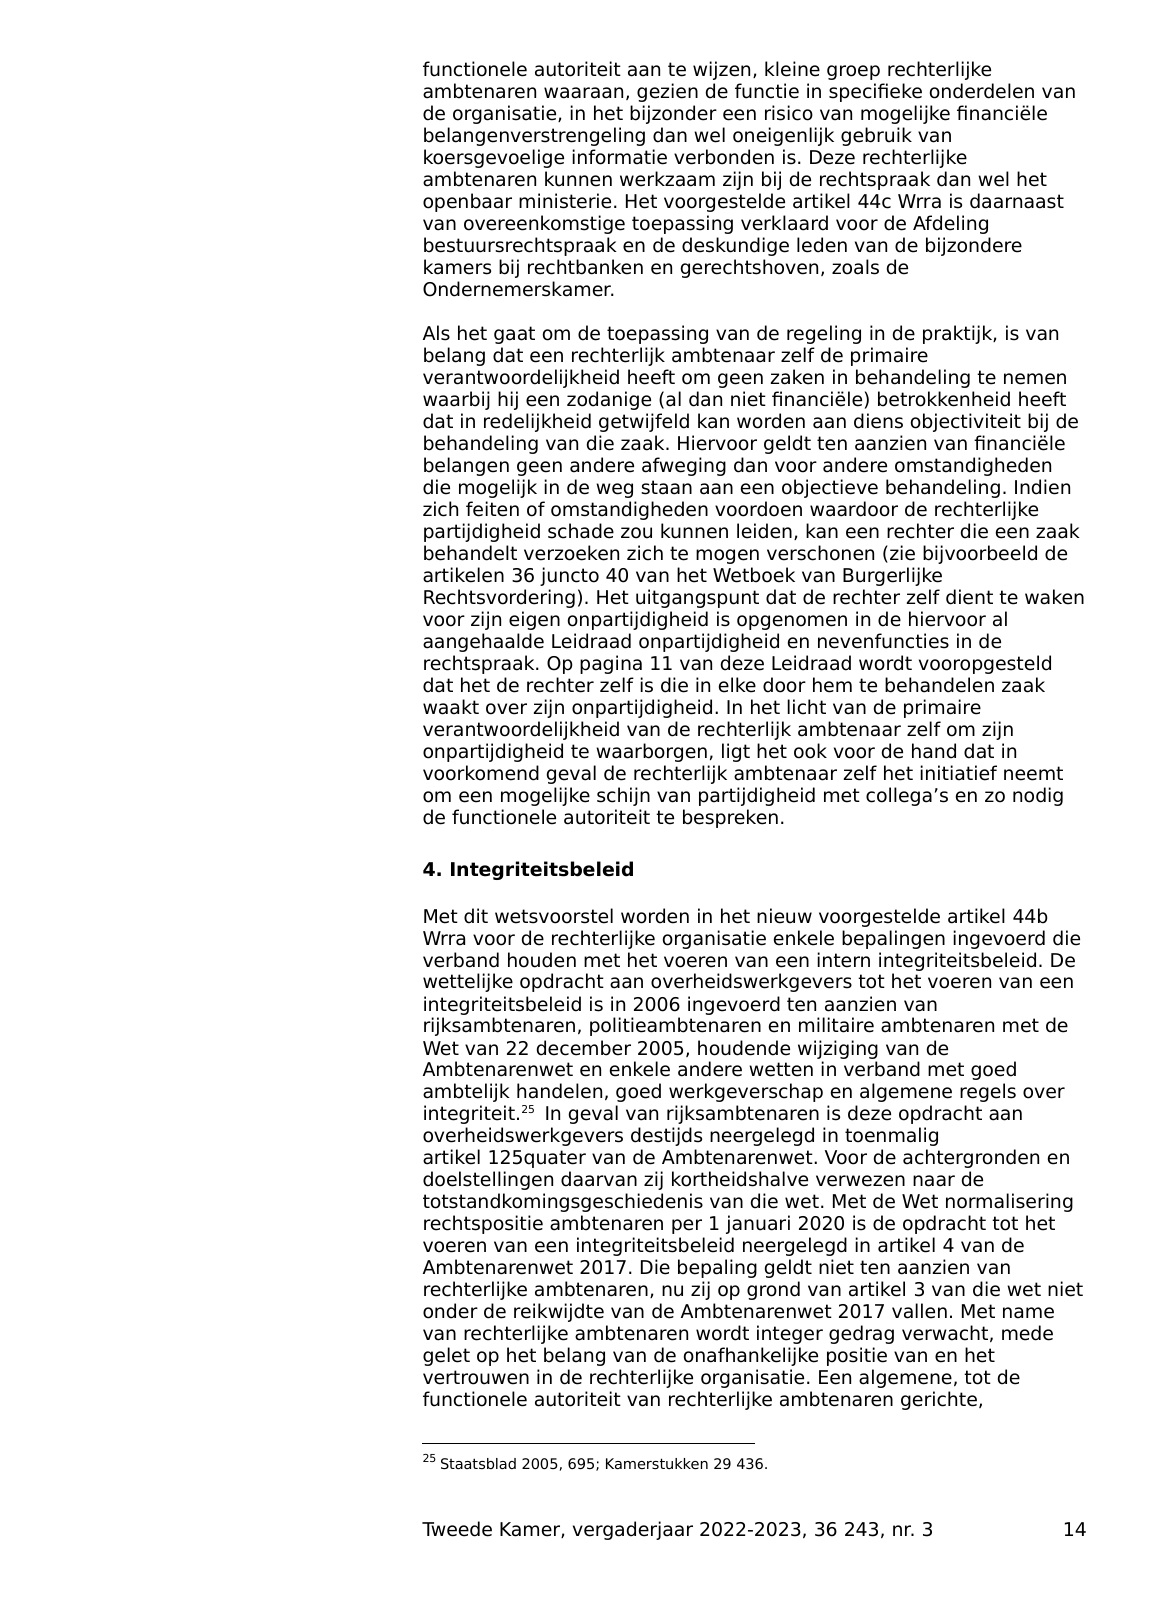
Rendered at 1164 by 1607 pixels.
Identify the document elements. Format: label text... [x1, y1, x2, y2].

text functionele autoriteit aan te wijzen, kleine groep rechterlijke ambtenaren waaraan, gezien de functie in specifieke onderdelen van de organisatie, in het bijzonder een risico van mogelijke financiële belangenverstrengeling dan wel oneigenlijk gebruik van koersgevoelige informatie verbonden is. Deze rechterlijke ambtenaren kunnen werkzaam zijn bij de rechtspraak dan wel het openbaar ministerie. Het voorgestelde artikel 44c Wrra is daarnaast van overeenkomstige toepassing verklaard voor de Afdeling bestuursrechtspraak en de deskundige leden van de bijzondere kamers bij rechtbanken en gerechtshoven, zoals de Ondernemerskamer. [422, 59, 1087, 301]
subtitle 4. Integriteitsbeleid [422, 858, 1087, 881]
text Staatsblad 2005, 695; Kamerstukken 29 436. [422, 1452, 1087, 1474]
text Met dit wetsvoorstel worden in het nieuw voorgestelde artikel 44b Wrra voor de rechterlijke organisatie enkele bepalingen ingevoerd die verband houden met het voeren van een intern integriteitsbeleid. De wettelijke opdracht aan overheidswerkgevers tot het voeren van een integriteitsbeleid is in 2006 ingevoerd ten aanzien van rijksambtenaren, politieambtenaren en militaire ambtenaren met de Wet van 22 december 2005, houdende wijziging van de Ambtenarenwet en enkele andere wetten in verband met goed ambtelijk handelen, goed werkgeverschap en algemene regels over integriteit. In geval van rijksambtenaren is deze opdracht aan overheidswerkgevers destijds neergelegd in toenmalig artikel 125quater van de Ambtenarenwet. Voor de achtergronden en doelstellingen daarvan zij kortheidshalve verwezen naar de totstandkomingsgeschiedenis van die wet. Met de Wet normalisering rechtspositie ambtenaren per 1 januari 2020 is de opdracht tot het voeren van een integriteitsbeleid neergelegd in artikel 4 van de Ambtenarenwet 2017. Die bepaling geldt niet ten aanzien van rechterlijke ambtenaren, nu zij op grond van artikel 3 van die wet niet onder de reikwijdte van de Ambtenarenwet 2017 vallen. Met name van rechterlijke ambtenaren wordt integer gedrag verwacht, mede gelet op het belang van de onafhankelijke positie van en het vertrouwen in de rechterlijke organisatie. Een algemene, tot de functionele autoriteit van rechterlijke ambtenaren gerichte, [422, 906, 1087, 1411]
text Als het gaat om de toepassing van de regeling in de praktijk, is van belang dat een rechterlijk ambtenaar zelf de primaire verantwoordelijkheid heeft om geen zaken in behandeling te nemen waarbij hij een zodanige (al dan niet financiële) betrokkenheid heeft dat in redelijkheid getwijfeld kan worden aan diens objectiviteit bij de behandeling van die zaak. Hiervoor geldt ten aanzien van financiële belangen geen andere afweging dan voor andere omstandigheden die mogelijk in de weg staan aan een objectieve behandeling. Indien zich feiten of omstandigheden voordoen waardoor de rechterlijke partijdigheid schade zou kunnen leiden, kan een rechter die een zaak behandelt verzoeken zich te mogen verschonen (zie bijvoorbeeld de artikelen 36 juncto 40 van het Wetboek van Burgerlijke Rechtsvordering). Het uitgangspunt dat de rechter zelf dient te waken voor zijn eigen onpartijdigheid is opgenomen in de hiervoor al aangehaalde Leidraad onpartijdigheid en nevenfuncties in de rechtspraak. Op pagina 11 van deze Leidraad wordt vooropgesteld dat het de rechter zelf is die in elke door hem te behandelen zaak waakt over zijn onpartijdigheid. In het licht van de primaire verantwoordelijkheid van de rechterlijk ambtenaar zelf om zijn onpartijdigheid te waarborgen, ligt het ook voor de hand dat in voorkomend geval de rechterlijk ambtenaar zelf het initiatief neemt om een mogelijke schijn van partijdigheid met collega’s en zo nodig de functionele autoriteit te bespreken. [422, 323, 1087, 828]
